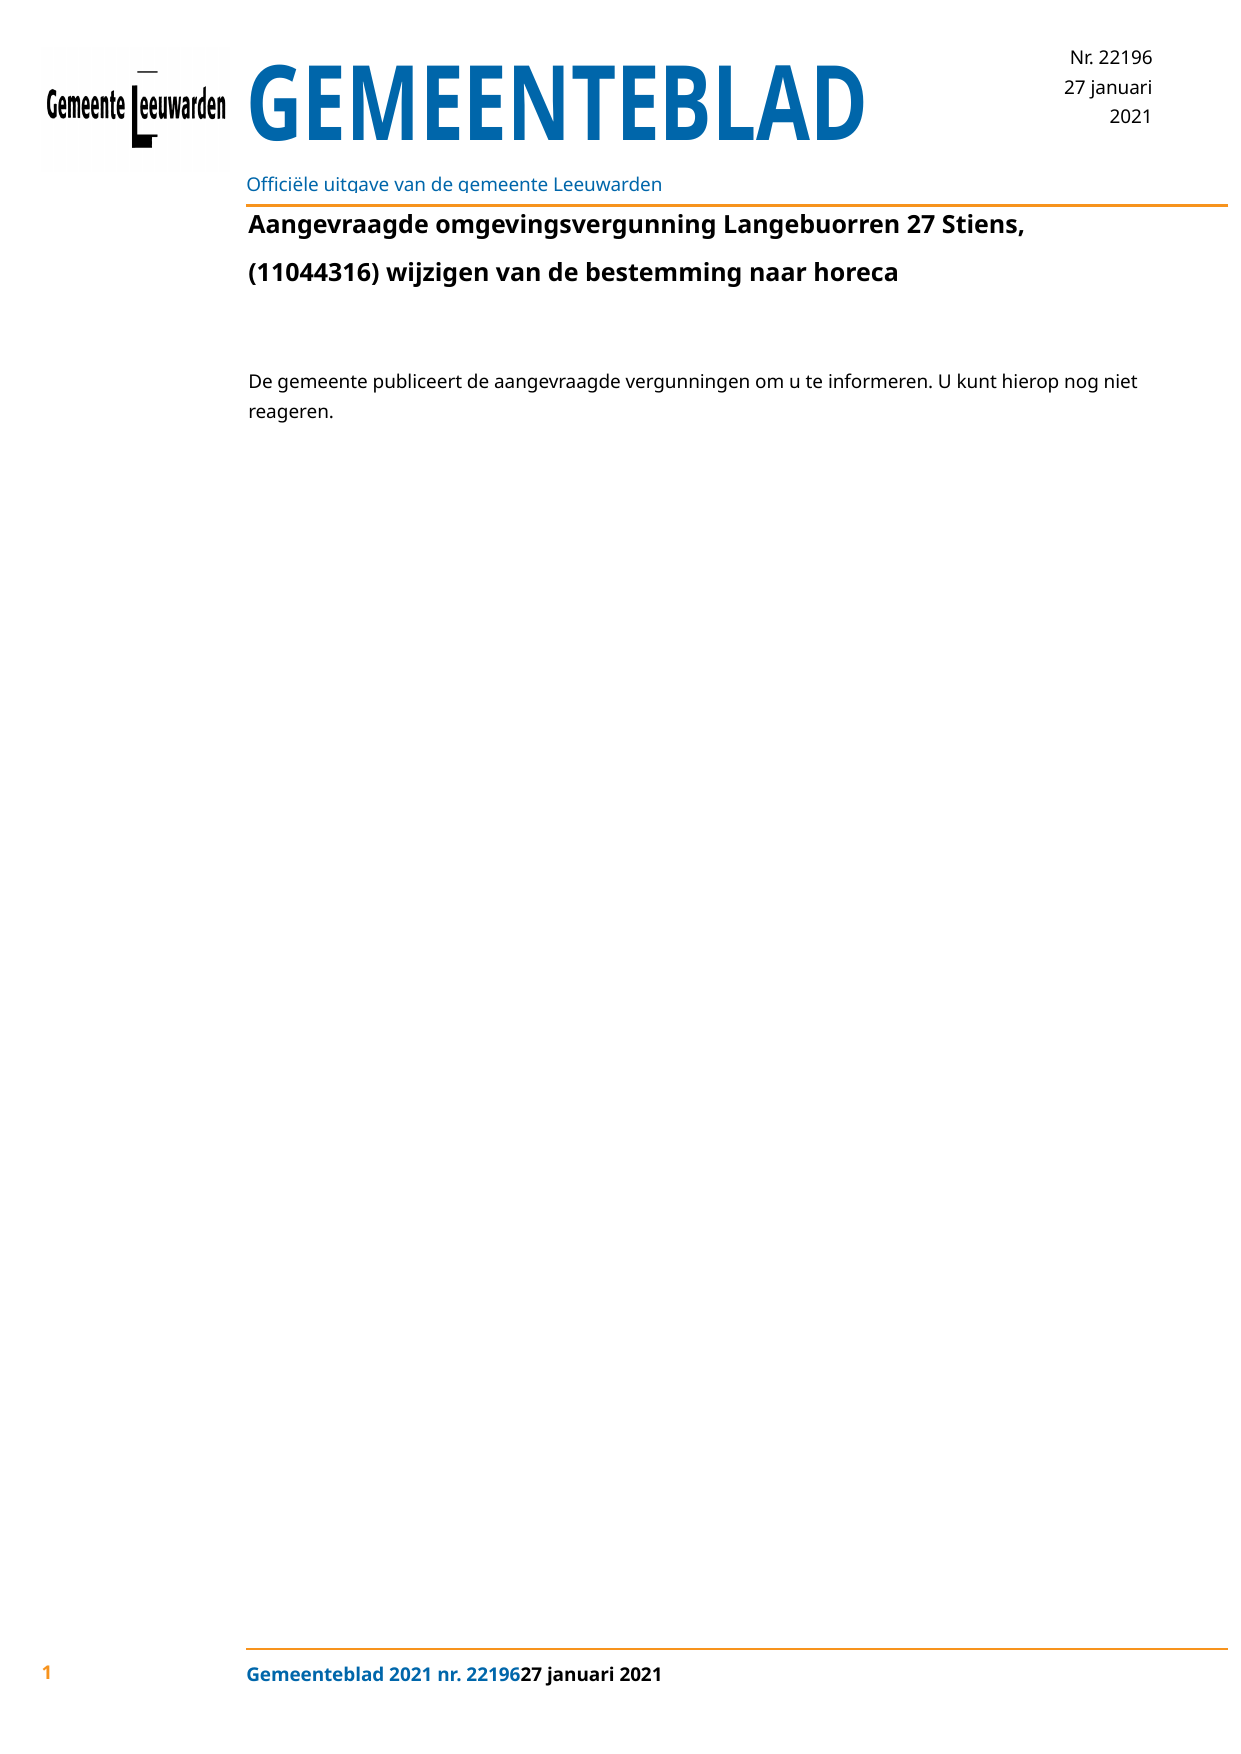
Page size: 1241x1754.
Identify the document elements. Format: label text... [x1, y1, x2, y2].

picture [41, 47, 231, 172]
text Aangevraagde omgevingsvergunning Langebuorren 27 Stiens, (11044316) wijzigen van de bestemming naar horeca [248, 207, 1152, 288]
text De gemeente publiceert de aangevraagde vergunningen om u te informeren. U kunt hierop nog niet reageren. [248, 368, 1152, 424]
